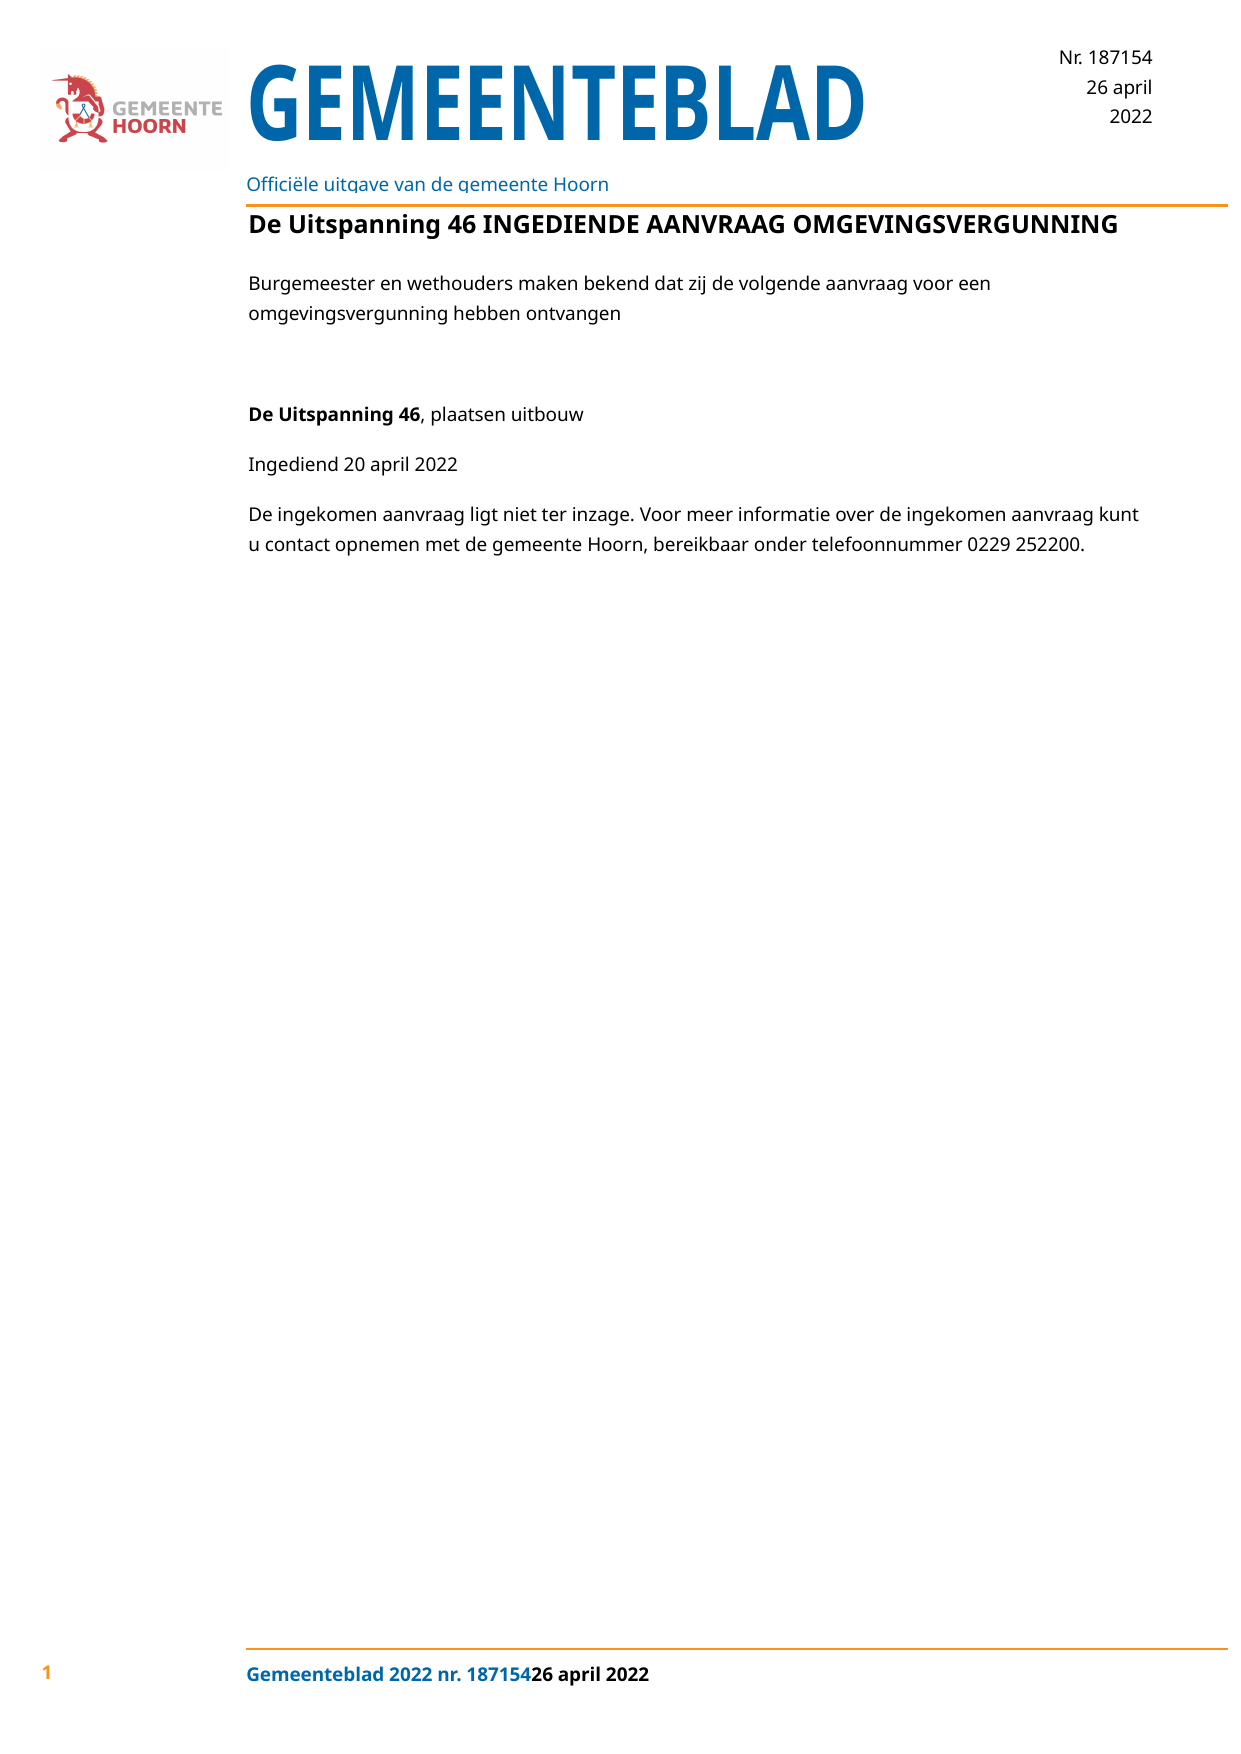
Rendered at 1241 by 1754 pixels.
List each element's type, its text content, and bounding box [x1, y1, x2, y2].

picture [41, 47, 231, 172]
text De Uitspanning 46 INGEDIENDE AANVRAAG OMGEVINGSVERGUNNING [248, 207, 1152, 241]
text Ingediend 20 april 2022 [248, 451, 1152, 477]
text Burgemeester en wethouders maken bekend dat zij de volgende aanvraag voor een omgevingsvergunning hebben ontvangen [248, 270, 1152, 326]
text De ingekomen aanvraag ligt niet ter inzage. Voor meer informatie over de ingekomen aanvraag kunt u contact opnemen met de gemeente Hoorn, bereikbaar onder telefoonnummer 0229 252200. [248, 502, 1152, 557]
text De Uitspanning 46, plaatsen uitbouw [248, 401, 1152, 426]
